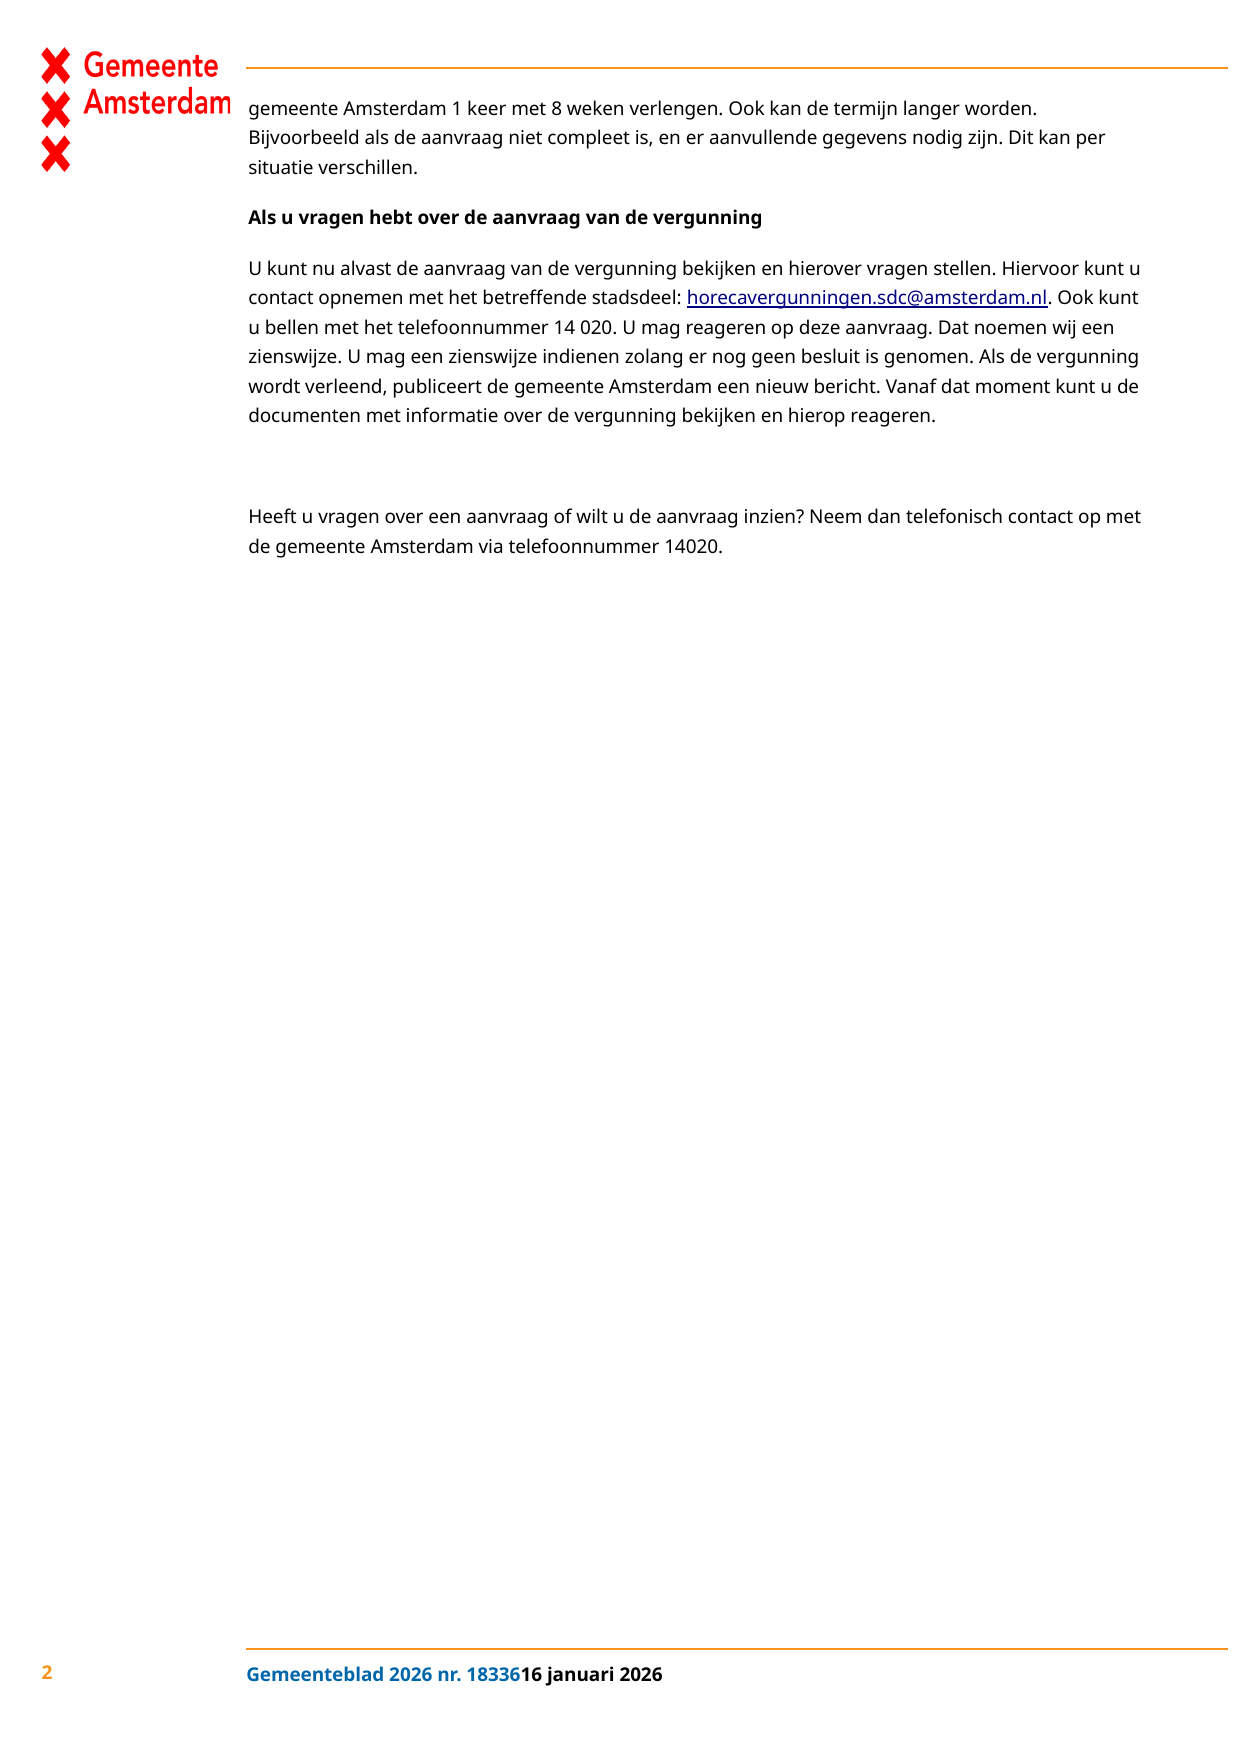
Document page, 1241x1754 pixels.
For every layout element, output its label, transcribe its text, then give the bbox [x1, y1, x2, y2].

picture [41, 47, 231, 172]
text U kunt nu alvast de aanvraag van de vergunning bekijken en hierover vragen stellen. Hiervoor kunt u contact opnemen met het betreffende stadsdeel: horecavergunningen.sdc@amsterdam.nl. Ook kunt u bellen met het telefoonnummer 14 020. U mag reageren op deze aanvraag. Dat noemen wij een zienswijze. U mag een zienswijze indienen zolang er nog geen besluit is genomen. Als de vergunning wordt verleend, publiceert de gemeente Amsterdam een nieuw bericht. Vanaf dat moment kunt u de documenten met informatie over de vergunning bekijken en hierop reageren. [248, 255, 1152, 428]
text gemeente Amsterdam 1 keer met 8 weken verlengen. Ook kan de termijn langer worden. Bijvoorbeeld als de aanvraag niet compleet is, en er aanvullende gegevens nodig zijn. Dit kan per situatie verschillen. [248, 95, 1152, 180]
text Heeft u vragen over een aanvraag of wilt u de aanvraag inzien? Neem dan telefonisch contact op met de gemeente Amsterdam via telefoonnummer 14020. [248, 503, 1152, 559]
text Als u vragen hebt over de aanvraag van de vergunning [248, 204, 1152, 230]
